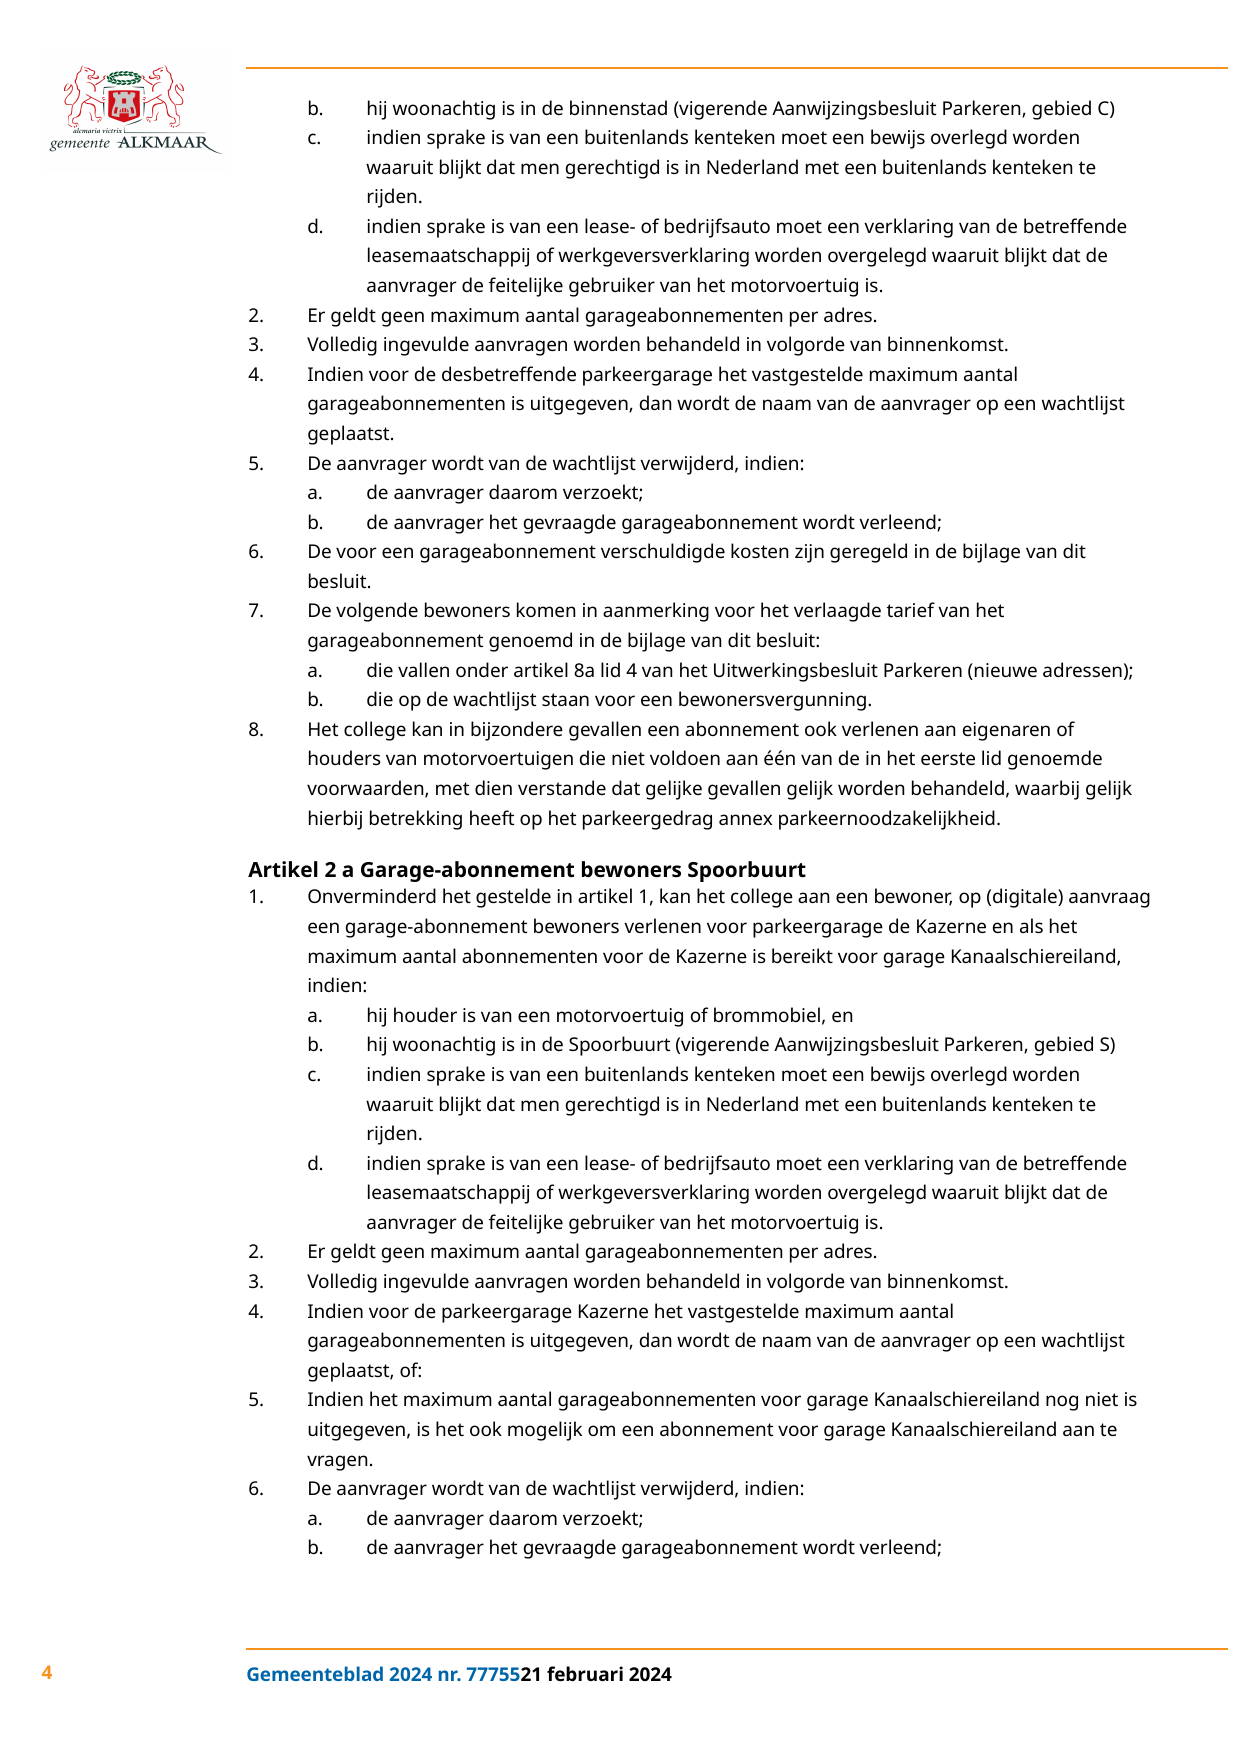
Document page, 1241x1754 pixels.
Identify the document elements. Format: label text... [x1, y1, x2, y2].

list de aanvrager het gevraagde garageabonnement wordt verleend; [307, 1534, 1152, 1560]
list de aanvrager het gevraagde garageabonnement wordt verleend; [307, 509, 1152, 535]
list Indien voor de desbetreffende parkeergarage het vastgestelde maximum aantal garageabonnementen is uitgegeven, dan wordt de naam van de aanvrager op een wachtlijst geplaatst. [248, 361, 1152, 446]
list die vallen onder artikel 8a lid 4 van het Uitwerkingsbesluit Parkeren (nieuwe adressen); [307, 657, 1152, 683]
list de aanvrager daarom verzoekt; [307, 1505, 1152, 1531]
list Indien voor de parkeergarage Kazerne het vastgestelde maximum aantal garageabonnementen is uitgegeven, dan wordt de naam van de aanvrager op een wachtlijst geplaatst, of: [248, 1298, 1152, 1383]
list indien sprake is van een lease- of bedrijfsauto moet een verklaring van de betreffende leasemaatschappij of werkgeversverklaring worden overgelegd waaruit blijkt dat de aanvrager de feitelijke gebruiker van het motorvoertuig is. [307, 213, 1152, 298]
list indien sprake is van een buitenlands kenteken moet een bewijs overlegd worden waaruit blijkt dat men gerechtigd is in Nederland met een buitenlands kenteken te rijden. [307, 124, 1152, 209]
list hij woonachtig is in de Spoorbuurt (vigerende Aanwijzingsbesluit Parkeren, gebied S) [307, 1032, 1152, 1057]
list de aanvrager daarom verzoekt; [307, 479, 1152, 505]
list Er geldt geen maximum aantal garageabonnementen per adres. [248, 302, 1152, 328]
list De volgende bewoners komen in aanmerking voor het verlaagde tarief van het garageabonnement genoemd in de bijlage van dit besluit: [248, 598, 1152, 653]
list die op de wachtlijst staan voor een bewonersvergunning. [307, 686, 1152, 712]
list De aanvrager wordt van de wachtlijst verwijderd, indien: [248, 1475, 1152, 1501]
list Indien het maximum aantal garageabonnementen voor garage Kanaalschiereiland nog niet is uitgegeven, is het ook mogelijk om een abonnement voor garage Kanaalschiereiland aan te vragen. [248, 1387, 1152, 1471]
list De aanvrager wordt van de wachtlijst verwijderd, indien: [248, 450, 1152, 476]
list De voor een garageabonnement verschuldigde kosten zijn geregeld in de bijlage van dit besluit. [248, 538, 1152, 594]
list hij houder is van een motorvoertuig of brommobiel, en [307, 1002, 1152, 1028]
list indien sprake is van een buitenlands kenteken moet een bewijs overlegd worden waaruit blijkt dat men gerechtigd is in Nederland met een buitenlands kenteken te rijden. [307, 1061, 1152, 1146]
list Het college kan in bijzondere gevallen een abonnement ook verlenen aan eigenaren of houders van motorvoertuigen die niet voldoen aan één van de in het eerste lid genoemde voorwaarden, met dien verstande dat gelijke gevallen gelijk worden behandeld, waarbij gelijk hierbij betrekking heeft op het parkeergedrag annex parkeernoodzakelijkheid. [248, 716, 1152, 831]
picture [41, 47, 231, 172]
list indien sprake is van een lease- of bedrijfsauto moet een verklaring van de betreffende leasemaatschappij of werkgeversverklaring worden overgelegd waaruit blijkt dat de aanvrager de feitelijke gebruiker van het motorvoertuig is. [307, 1150, 1152, 1235]
list hij woonachtig is in de binnenstad (vigerende Aanwijzingsbesluit Parkeren, gebied C) [307, 95, 1152, 121]
text Artikel 2 a Garage-abonnement bewoners Spoorbuurt [248, 855, 1152, 884]
list Volledig ingevulde aanvragen worden behandeld in volgorde van binnenkomst. [248, 1268, 1152, 1294]
list Onverminderd het gestelde in artikel 1, kan het college aan een bewoner, op (digitale) aanvraag een garage-abonnement bewoners verlenen voor parkeergarage de Kazerne en als het maximum aantal abonnementen voor de Kazerne is bereikt voor garage Kanaalschiereiland, indien: [248, 884, 1152, 998]
list Er geldt geen maximum aantal garageabonnementen per adres. [248, 1239, 1152, 1264]
list Volledig ingevulde aanvragen worden behandeld in volgorde van binnenkomst. [248, 331, 1152, 357]
